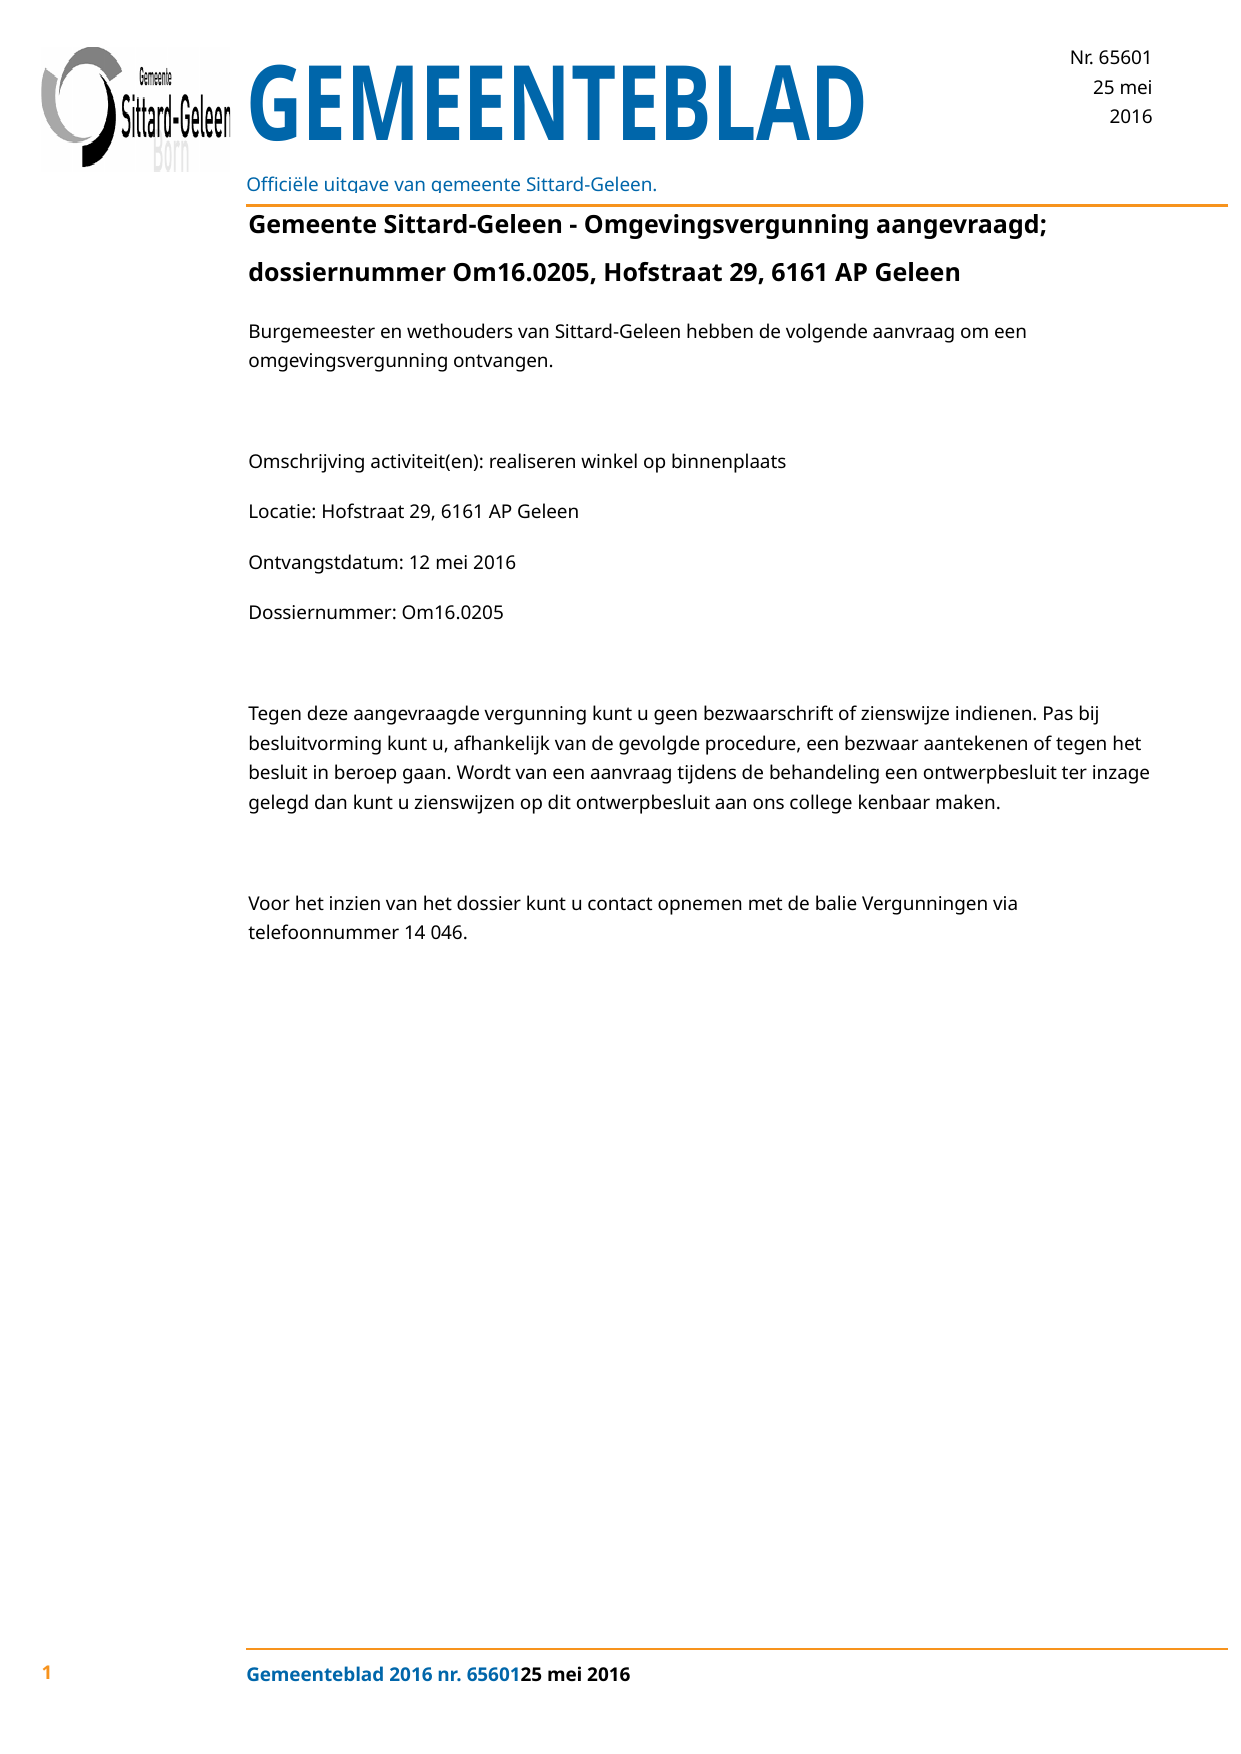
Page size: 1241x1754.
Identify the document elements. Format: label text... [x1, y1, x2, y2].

text Dossiernummer: Om16.0205 [248, 599, 1152, 625]
text Gemeente Sittard-Geleen - Omgevingsvergunning aangevraagd; dossiernummer Om16.0205, Hofstraat 29, 6161 AP Geleen [248, 207, 1152, 288]
text Omschrijving activiteit(en): realiseren winkel op binnenplaats [248, 448, 1152, 474]
text Ontvangstdatum: 12 mei 2016 [248, 549, 1152, 575]
text Voor het inzien van het dossier kunt u contact opnemen met de balie Vergunningen via telefoonnummer 14 046. [248, 890, 1152, 945]
text Tegen deze aangevraagde vergunning kunt u geen bezwaarschrift of zienswijze indienen. Pas bij besluitvorming kunt u, afhankelijk van de gevolgde procedure, een bezwaar aantekenen of tegen het besluit in beroep gaan. Wordt van een aanvraag tijdens de behandeling een ontwerpbesluit ter inzage gelegd dan kunt u zienswijzen op dit ontwerpbesluit aan ons college kenbaar maken. [248, 700, 1152, 815]
picture [41, 47, 231, 172]
text Burgemeester en wethouders van Sittard-Geleen hebben de volgende aanvraag om een omgevingsvergunning ontvangen. [248, 318, 1152, 373]
text Locatie: Hofstraat 29, 6161 AP Geleen [248, 499, 1152, 524]
